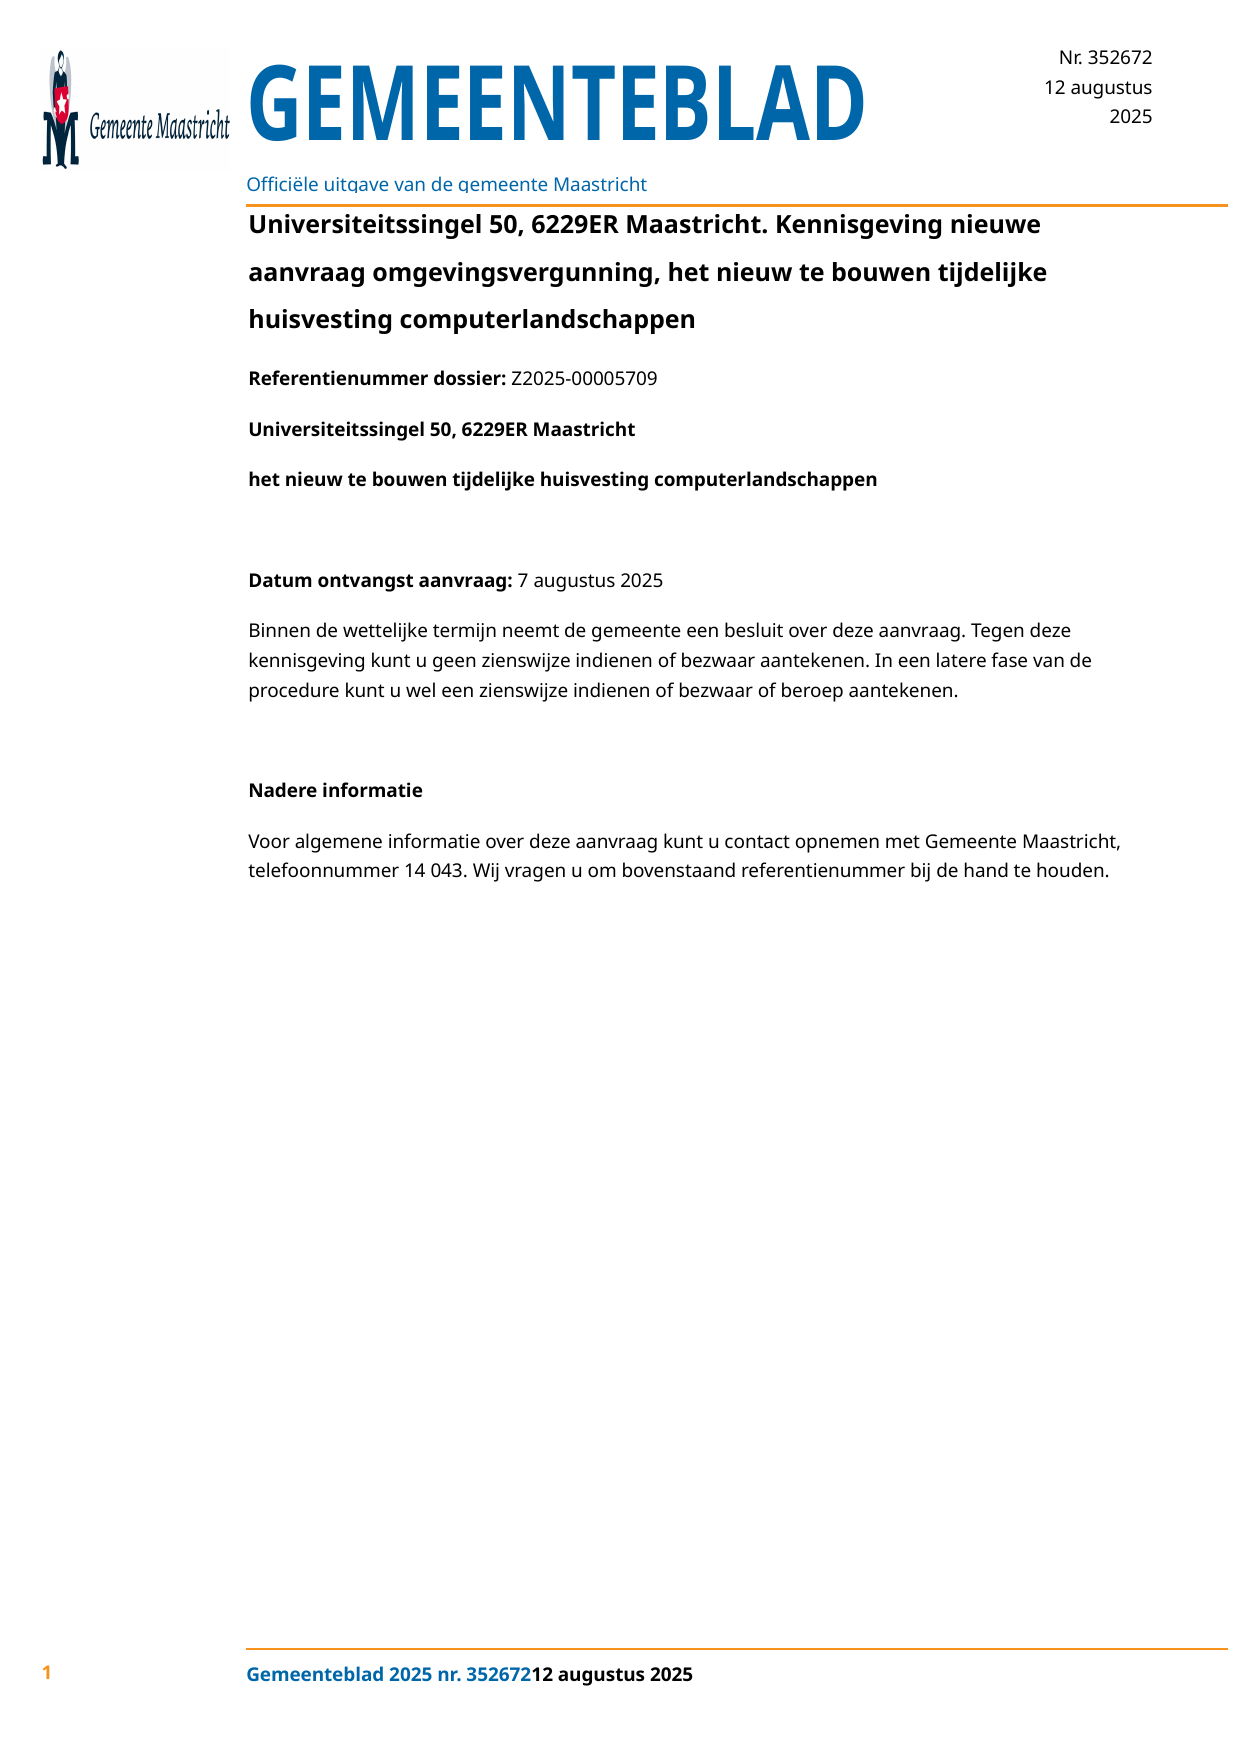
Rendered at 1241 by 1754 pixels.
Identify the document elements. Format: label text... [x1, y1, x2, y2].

text Voor algemene informatie over deze aanvraag kunt u contact opnemen met Gemeente Maastricht, telefoonnummer 14 043. Wij vragen u om bovenstaand referentienummer bij de hand te houden. [248, 828, 1152, 883]
text het nieuw te bouwen tijdelijke huisvesting computerlandschappen [248, 466, 1152, 492]
text Universiteitssingel 50, 6229ER Maastricht [248, 416, 1152, 442]
text Referentienummer dossier: Z2025-00005709 [248, 366, 1152, 391]
text Nadere informatie [248, 778, 1152, 803]
text Universiteitssingel 50, 6229ER Maastricht. Kennisgeving nieuwe aanvraag omgevingsvergunning, het nieuw te bouwen tijdelijke huisvesting computerlandschappen [248, 207, 1152, 336]
text Datum ontvangst aanvraag: 7 augustus 2025 [248, 567, 1152, 593]
picture [41, 47, 231, 172]
text Binnen de wettelijke termijn neemt de gemeente een besluit over deze aanvraag. Tegen deze kennisgeving kunt u geen zienswijze indienen of bezwaar aantekenen. In een latere fase van de procedure kunt u wel een zienswijze indienen of bezwaar of beroep aantekenen. [248, 618, 1152, 702]
